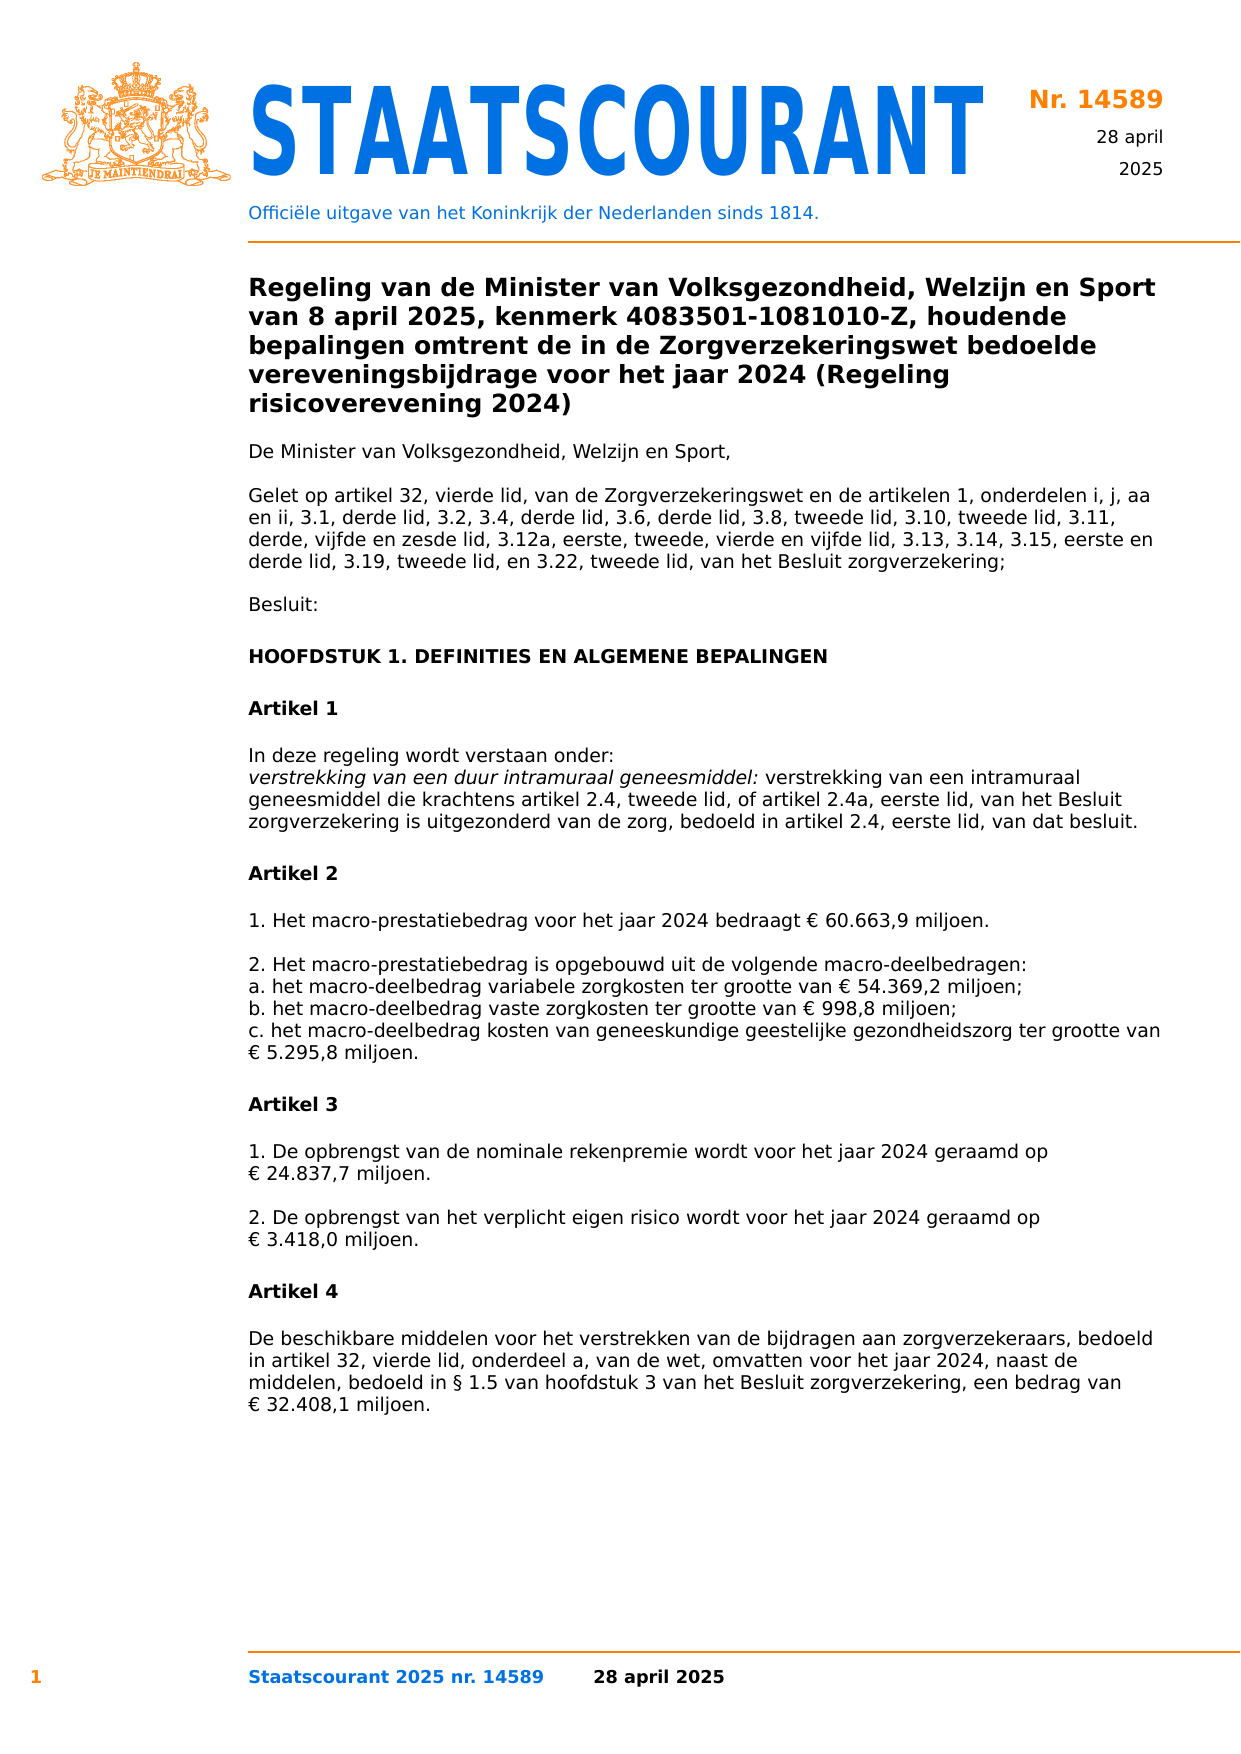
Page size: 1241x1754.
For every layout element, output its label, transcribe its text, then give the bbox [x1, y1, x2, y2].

subtitle Regeling van de Minister van Volksgezondheid, Welzijn en Sport van 8 april 2025, kenmerk 4083501-1081010-Z, houdende bepalingen omtrent de in de Zorgverzekeringswet bedoelde vereveningsbijdrage voor het jaar 2024 (Regeling risicoverevening 2024) [248, 273, 1163, 419]
text Gelet op artikel 32, vierde lid, van de Zorgverzekeringswet en de artikelen 1, onderdelen i, j, aa en ii, 3.1, derde lid, 3.2, 3.4, derde lid, 3.6, derde lid, 3.8, tweede lid, 3.10, tweede lid, 3.11, derde, vijfde en zesde lid, 3.12a, eerste, tweede, vierde en vijfde lid, 3.13, 3.14, 3.15, eerste en derde lid, 3.19, tweede lid, en 3.22, tweede lid, van het Besluit zorgverzekering; [248, 484, 1163, 572]
table_header Nr. 14589 [998, 62, 1240, 121]
text 2. Het macro-prestatiebedrag is opgebouwd uit de volgende macro-deelbedragen: [248, 954, 1163, 976]
text 2. De opbrengst van het verplicht eigen risico wordt voor het jaar 2024 geraamd op € 3.418,0 miljoen. [248, 1207, 1163, 1251]
table_cell 28 april [998, 121, 1240, 153]
table_cell 2025 [998, 153, 1240, 203]
text b. het macro-deelbedrag vaste zorgkosten ter grootte van € 998,8 miljoen; [248, 998, 1163, 1020]
text De Minister van Volksgezondheid, Welzijn en Sport, [248, 441, 1163, 463]
subtitle HOOFDSTUK 1. DEFINITIES EN ALGEMENE BEPALINGEN [248, 646, 1163, 668]
subtitle Artikel 3 [248, 1094, 1163, 1116]
text 1. De opbrengst van de nominale rekenpremie wordt voor het jaar 2024 geraamd op € 24.837,7 miljoen. [248, 1141, 1163, 1185]
subtitle Artikel 1 [248, 698, 1163, 720]
text De beschikbare middelen voor het verstrekken van de bijdragen aan zorgverzekeraars, bedoeld in artikel 32, vierde lid, onderdeel a, van de wet, omvatten voor het jaar 2024, naast de middelen, bedoeld in § 1.5 van hoofdstuk 3 van het Besluit zorgverzekering, een bedrag van € 32.408,1 miljoen. [248, 1328, 1163, 1416]
text 1. Het macro-prestatiebedrag voor het jaar 2024 bedraagt € 60.663,9 miljoen. [248, 910, 1163, 932]
text a. het macro-deelbedrag variabele zorgkosten ter grootte van € 54.369,2 miljoen; [248, 976, 1163, 998]
table_header [25, 62, 248, 241]
text verstrekking van een duur intramuraal geneesmiddel: verstrekking van een intramuraal geneesmiddel die krachtens artikel 2.4, tweede lid, of artikel 2.4a, eerste lid, van het Besluit zorgverzekering is uitgezonderd van de zorg, bedoeld in artikel 2.4, eerste lid, van dat besluit. [248, 767, 1163, 833]
text c. het macro-deelbedrag kosten van geneeskundige geestelijke gezondheidszorg ter grootte van € 5.295,8 miljoen. [248, 1020, 1163, 1064]
text Besluit: [248, 594, 1163, 616]
table_cell Officiële uitgave van het Koninkrijk der Nederlanden sinds 1814. [248, 203, 1240, 241]
subtitle Artikel 4 [248, 1281, 1163, 1303]
table_header STAATSCOURANT [248, 62, 998, 203]
subtitle Artikel 2 [248, 863, 1163, 885]
text In deze regeling wordt verstaan onder: [248, 745, 1163, 767]
picture [41, 62, 231, 186]
